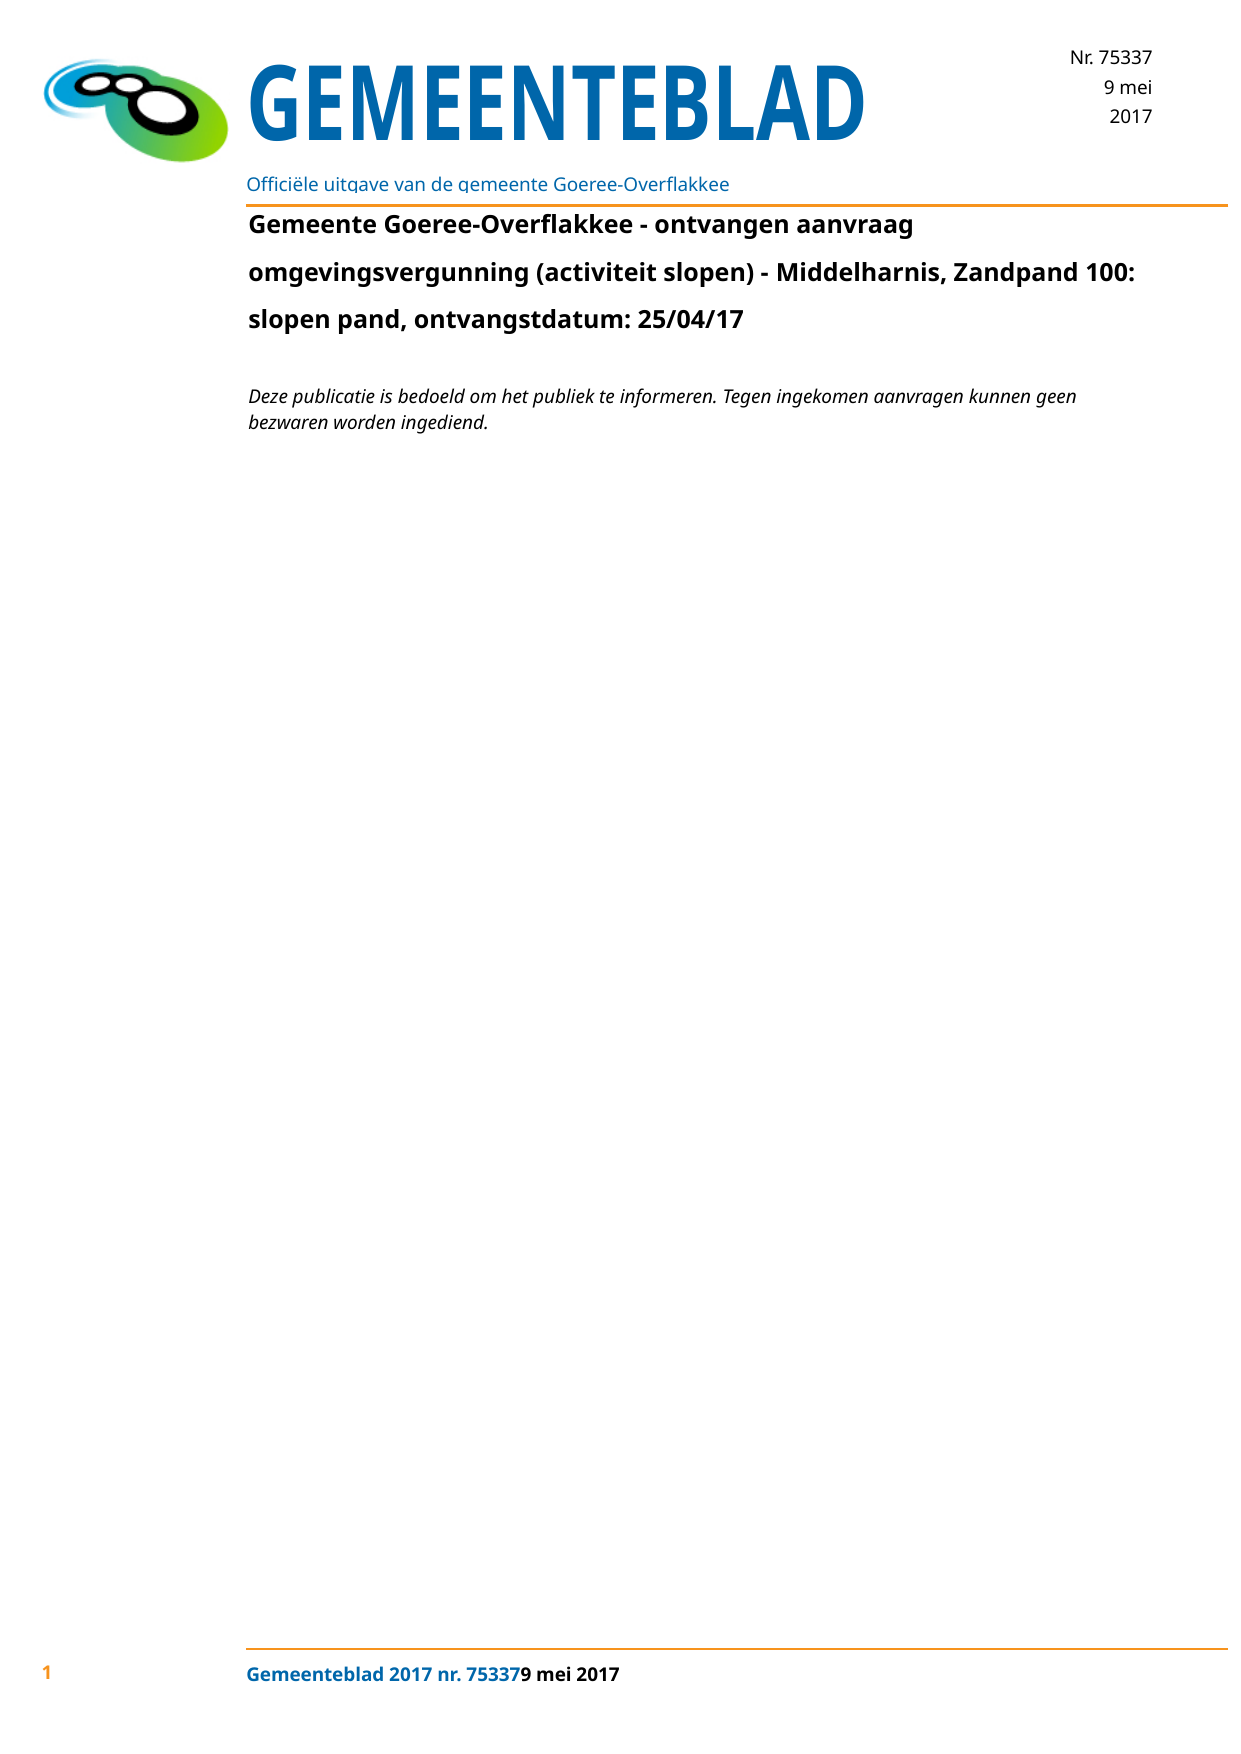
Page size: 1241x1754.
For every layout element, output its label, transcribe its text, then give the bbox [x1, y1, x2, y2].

text Gemeente Goeree-Overflakkee - ontvangen aanvraag omgevingsvergunning (activiteit slopen) - Middelharnis, Zandpand 100: slopen pand, ontvangstdatum: 25/04/17 [248, 207, 1152, 336]
text Deze publicatie is bedoeld om het publiek te informeren. Tegen ingekomen aanvragen kunnen geen bezwaren worden ingediend. [248, 384, 1152, 435]
picture [41, 47, 231, 172]
